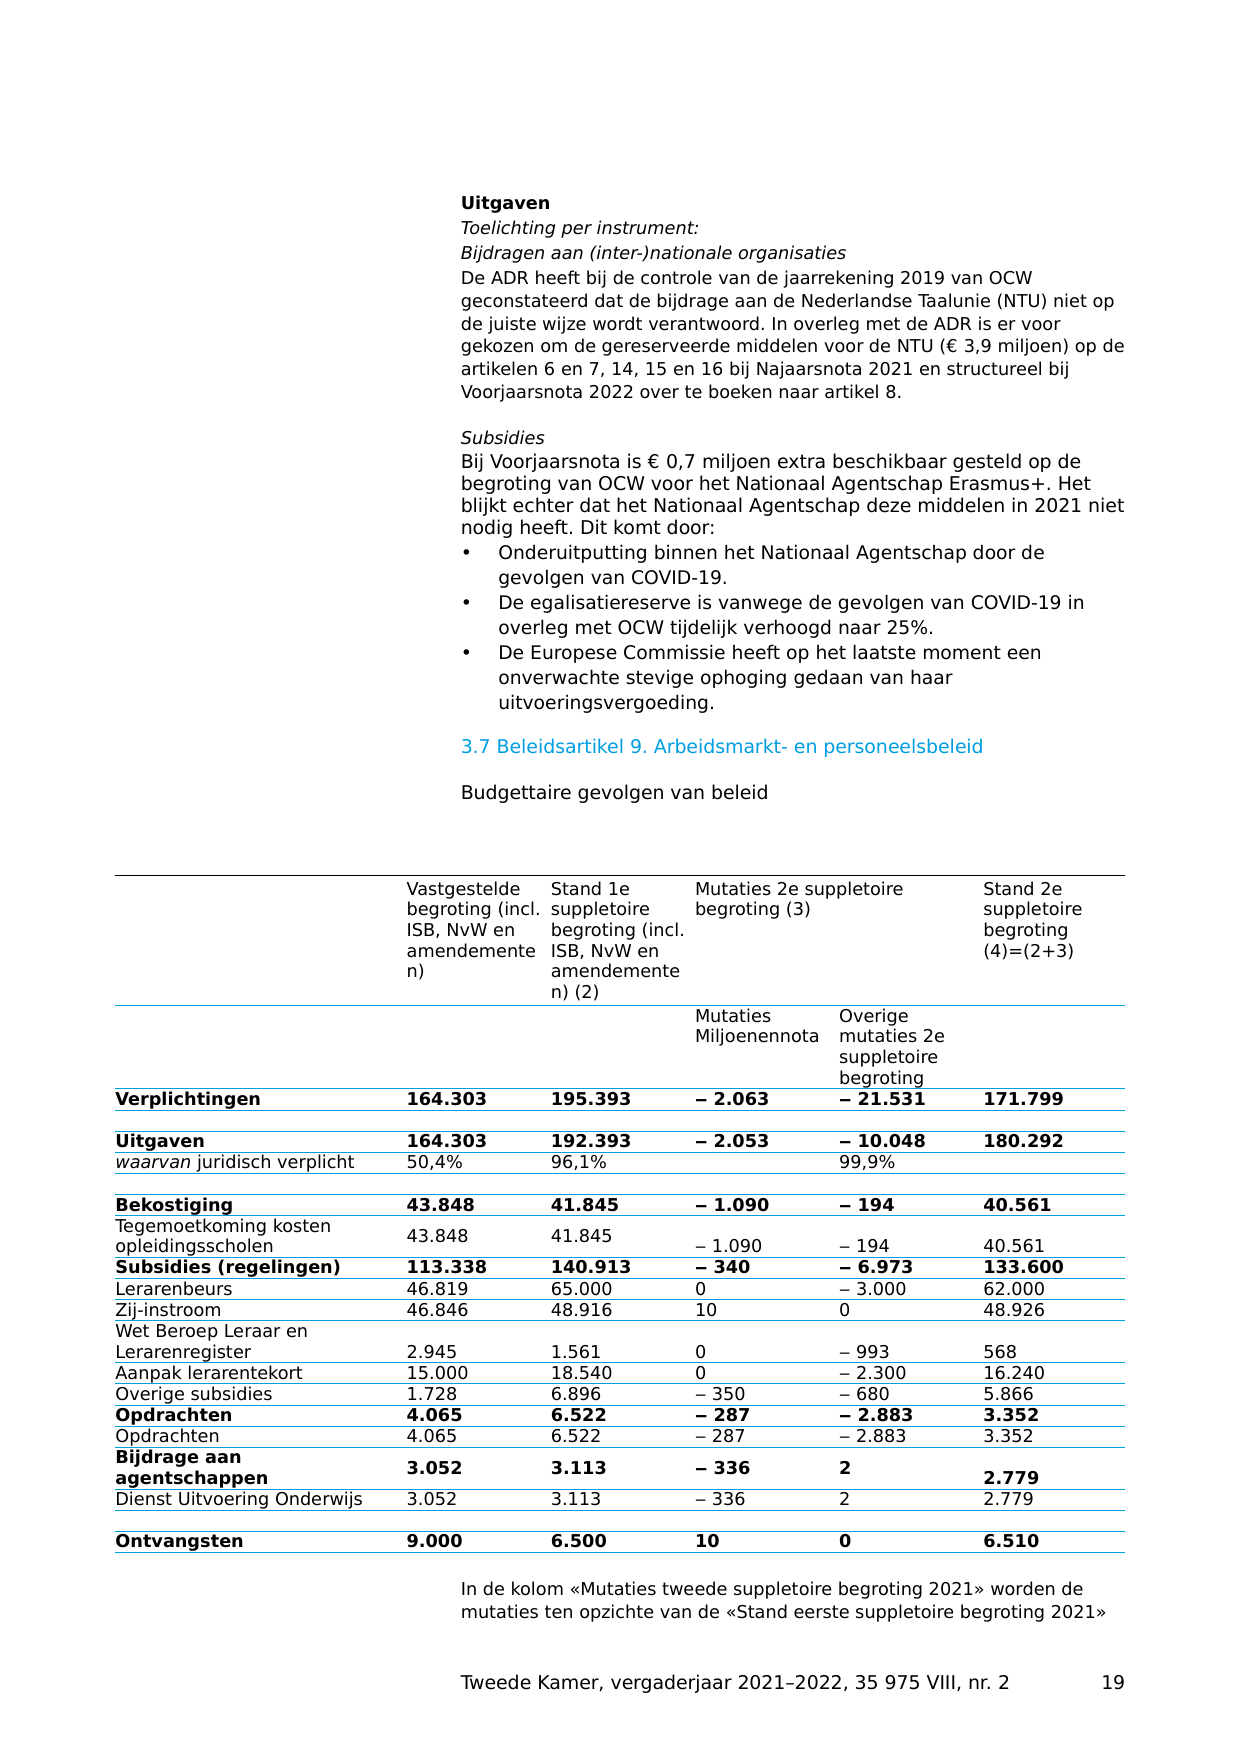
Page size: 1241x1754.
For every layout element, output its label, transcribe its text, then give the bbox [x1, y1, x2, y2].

table_cell 0 [836, 1532, 980, 1552]
table_cell 40.561 [980, 1195, 1125, 1215]
text De ADR heeft bij de controle van de jaarrekening 2019 van OCW geconstateerd dat de bijdrage aan de Nederlandse Taalunie (NTU) niet op de juiste wijze wordt verantwoord. In overleg met de ADR is er voor gekozen om de gereserveerde middelen voor de NTU (€ 3,9 miljoen) op de artikelen 6 en 7, 14, 15 en 16 bij Najaarsnota 2021 en structureel bij Voorjaarsnota 2022 over te boeken naar artikel 8. [461, 266, 1125, 403]
text In de kolom «Mutaties tweede suppletoire begroting 2021» worden de mutaties ten opzichte van de «Stand eerste suppletoire begroting 2021» [461, 1577, 1125, 1623]
table_cell 10 [692, 1300, 836, 1320]
table_cell Opdrachten [115, 1427, 403, 1447]
table_cell 40.561 [980, 1216, 1125, 1257]
table_cell [836, 1174, 980, 1194]
table_header Tabel 16 Budgettaire gevolgen van beleid, beleidsartikel 9 (Tweede suppletoire begroting) (bedragen x € 1.000) [115, 827, 1125, 875]
table_cell 164.303 [404, 1132, 548, 1152]
table_cell ‒ 1.090 [692, 1216, 836, 1257]
table_cell Vastgestelde begroting (incl. ISB, NvW en amendementen) [404, 876, 548, 1005]
table_cell [980, 1174, 1125, 1194]
table_cell Bijdrage aan agentschappen [115, 1448, 403, 1488]
table_cell [259, 1174, 403, 1194]
table_cell 50,4% [404, 1153, 548, 1173]
table_cell 41.845 [548, 1195, 692, 1215]
table_cell [115, 1006, 259, 1088]
table_cell Aanpak lerarentekort [115, 1363, 403, 1383]
table_cell 9.000 [404, 1532, 548, 1552]
table_cell 65.000 [548, 1279, 692, 1299]
table_cell 41.845 [548, 1216, 692, 1257]
table_cell 48.916 [548, 1300, 692, 1320]
table_cell 192.393 [548, 1132, 692, 1152]
list De Europese Commissie heeft op het laatste moment een onverwachte stevige ophoging gedaan van haar uitvoeringsvergoeding. [461, 639, 1125, 714]
table_cell ‒ 194 [836, 1216, 980, 1257]
table_cell ‒ 3.000 [836, 1279, 980, 1299]
table_cell Dienst Uitvoering Onderwijs [115, 1490, 403, 1510]
table_cell 0 [692, 1321, 836, 1362]
table_cell 0 [692, 1279, 836, 1299]
table_cell 46.846 [404, 1300, 548, 1320]
table_cell 3.052 [404, 1490, 548, 1510]
table_cell 10 [692, 1532, 836, 1552]
title 3.7 Beleidsartikel 9. Arbeidsmarkt- en personeelsbeleid [461, 736, 1125, 758]
table_cell [980, 1111, 1125, 1131]
table_cell Stand 2e suppletoire begroting (4)=(2+3) [980, 876, 1125, 1005]
table_cell Mutaties 2e suppletoire begroting (3) [692, 876, 980, 1005]
table_cell [836, 1511, 980, 1531]
table_cell 6.510 [980, 1532, 1125, 1552]
table_cell [548, 1111, 692, 1131]
table_cell 2.779 [980, 1490, 1125, 1510]
table_cell 2.945 [404, 1321, 548, 1362]
table_cell 164.303 [404, 1089, 548, 1109]
table_cell [115, 1174, 259, 1194]
table_cell waarvan juridisch verplicht [115, 1153, 403, 1173]
table_cell Overige mutaties 2e suppletoire begroting [836, 1006, 980, 1088]
table_cell ‒ 194 [836, 1195, 980, 1215]
table_cell [692, 1511, 836, 1531]
table_cell Stand 1e suppletoire begroting (incl. ISB, NvW en amendementen) (2) [548, 876, 692, 1005]
table_cell 4.065 [404, 1406, 548, 1426]
table_cell ‒ 350 [692, 1384, 836, 1404]
table_cell [692, 1111, 836, 1131]
table_cell ‒ 21.531 [836, 1089, 980, 1109]
table_cell [980, 1511, 1125, 1531]
table_cell 48.926 [980, 1300, 1125, 1320]
table_cell 568 [980, 1321, 1125, 1362]
table_cell ‒ 2.883 [836, 1427, 980, 1447]
table_cell 5.866 [980, 1384, 1125, 1404]
table_cell ‒ 2.300 [836, 1363, 980, 1383]
title Budgettaire gevolgen van beleid [461, 782, 1125, 804]
table_cell 3.052 [404, 1448, 548, 1488]
table_cell ‒ 336 [692, 1448, 836, 1488]
table_cell 16.240 [980, 1363, 1125, 1383]
table_cell [115, 1511, 259, 1531]
table_cell [980, 1006, 1125, 1088]
table_cell 6.522 [548, 1406, 692, 1426]
table_cell ‒ 1.090 [692, 1195, 836, 1215]
table_cell Mutaties Miljoenennota [692, 1006, 836, 1088]
table_cell [259, 876, 403, 1005]
table_cell Uitgaven [115, 1132, 403, 1152]
table_cell [404, 1511, 548, 1531]
table_cell ‒ 993 [836, 1321, 980, 1362]
table_cell 2 [836, 1448, 980, 1488]
text Subsidies [461, 426, 1125, 449]
table_cell 43.848 [404, 1216, 548, 1257]
table_cell 62.000 [980, 1279, 1125, 1299]
table_cell ‒ 10.048 [836, 1132, 980, 1152]
table_cell 140.913 [548, 1258, 692, 1278]
table_cell Tegemoetkoming kosten opleidingsscholen [115, 1216, 403, 1257]
table_cell Opdrachten [115, 1406, 403, 1426]
table_cell 0 [692, 1363, 836, 1383]
table_cell ‒ 287 [692, 1406, 836, 1426]
table_cell 6.896 [548, 1384, 692, 1404]
table_cell Subsidies (regelingen) [115, 1258, 403, 1278]
table_cell ‒ 2.063 [692, 1089, 836, 1109]
table_cell [980, 1153, 1125, 1173]
table_cell [259, 1006, 403, 1088]
list Onderuitputting binnen het Nationaal Agentschap door de gevolgen van COVID-19. [461, 539, 1125, 589]
table_cell 195.393 [548, 1089, 692, 1109]
table_cell 96,1% [548, 1153, 692, 1173]
table_cell [548, 1511, 692, 1531]
table_cell 4.065 [404, 1427, 548, 1447]
table_cell ‒ 2.053 [692, 1132, 836, 1152]
table_cell 46.819 [404, 1279, 548, 1299]
table_cell Wet Beroep Leraar en Lerarenregister [115, 1321, 403, 1362]
table_cell Ontvangsten [115, 1532, 403, 1552]
table_cell ‒ 336 [692, 1490, 836, 1510]
table_cell Bekostiging [115, 1195, 403, 1215]
table_cell ‒ 2.883 [836, 1406, 980, 1426]
table_cell 43.848 [404, 1195, 548, 1215]
text Bij Voorjaarsnota is € 0,7 miljoen extra beschikbaar gesteld op de begroting van OCW voor het Nationaal Agentschap Erasmus+. Het blijkt echter dat het Nationaal Agentschap deze middelen in 2021 niet nodig heeft. Dit komt door: [461, 451, 1125, 539]
table_cell [692, 1153, 836, 1173]
table_cell [404, 1006, 548, 1088]
table_cell [115, 876, 259, 1005]
list De egalisatiereserve is vanwege de gevolgen van COVID-19 in overleg met OCW tijdelijk verhoogd naar 25%. [461, 589, 1125, 639]
table_cell [548, 1006, 692, 1088]
table_cell 2.779 [980, 1448, 1125, 1488]
table_cell 1.728 [404, 1384, 548, 1404]
table_cell Overige subsidies [115, 1384, 403, 1404]
table_cell [836, 1111, 980, 1131]
table_cell Zij-instroom [115, 1300, 403, 1320]
table_cell ‒ 6.973 [836, 1258, 980, 1278]
table_cell ‒ 340 [692, 1258, 836, 1278]
table_cell [404, 1174, 548, 1194]
table_cell 3.113 [548, 1448, 692, 1488]
table_cell ‒ 680 [836, 1384, 980, 1404]
table_cell 3.113 [548, 1490, 692, 1510]
table_cell 113.338 [404, 1258, 548, 1278]
table_cell 2 [836, 1490, 980, 1510]
table_cell 3.352 [980, 1427, 1125, 1447]
table_cell 180.292 [980, 1132, 1125, 1152]
table_cell 1.561 [548, 1321, 692, 1362]
table_cell 171.799 [980, 1089, 1125, 1109]
table_cell [692, 1174, 836, 1194]
table_cell 6.500 [548, 1532, 692, 1552]
table_cell 133.600 [980, 1258, 1125, 1278]
text Bijdragen aan (inter-)nationale organisaties [461, 241, 1125, 264]
table_cell ‒ 287 [692, 1427, 836, 1447]
table_cell [548, 1174, 692, 1194]
table_cell Lerarenbeurs [115, 1279, 403, 1299]
table_cell 3.352 [980, 1406, 1125, 1426]
table_cell [404, 1111, 548, 1131]
table_cell 0 [836, 1300, 980, 1320]
table_cell Verplichtingen [115, 1089, 403, 1109]
table_cell [259, 1111, 403, 1131]
table_cell 15.000 [404, 1363, 548, 1383]
table_cell [115, 1111, 259, 1131]
table_cell 6.522 [548, 1427, 692, 1447]
table_cell 18.540 [548, 1363, 692, 1383]
text Toelichting per instrument: [461, 216, 1125, 239]
table_cell [259, 1511, 403, 1531]
table_cell 99,9% [836, 1153, 980, 1173]
text Uitgaven [461, 191, 1125, 214]
